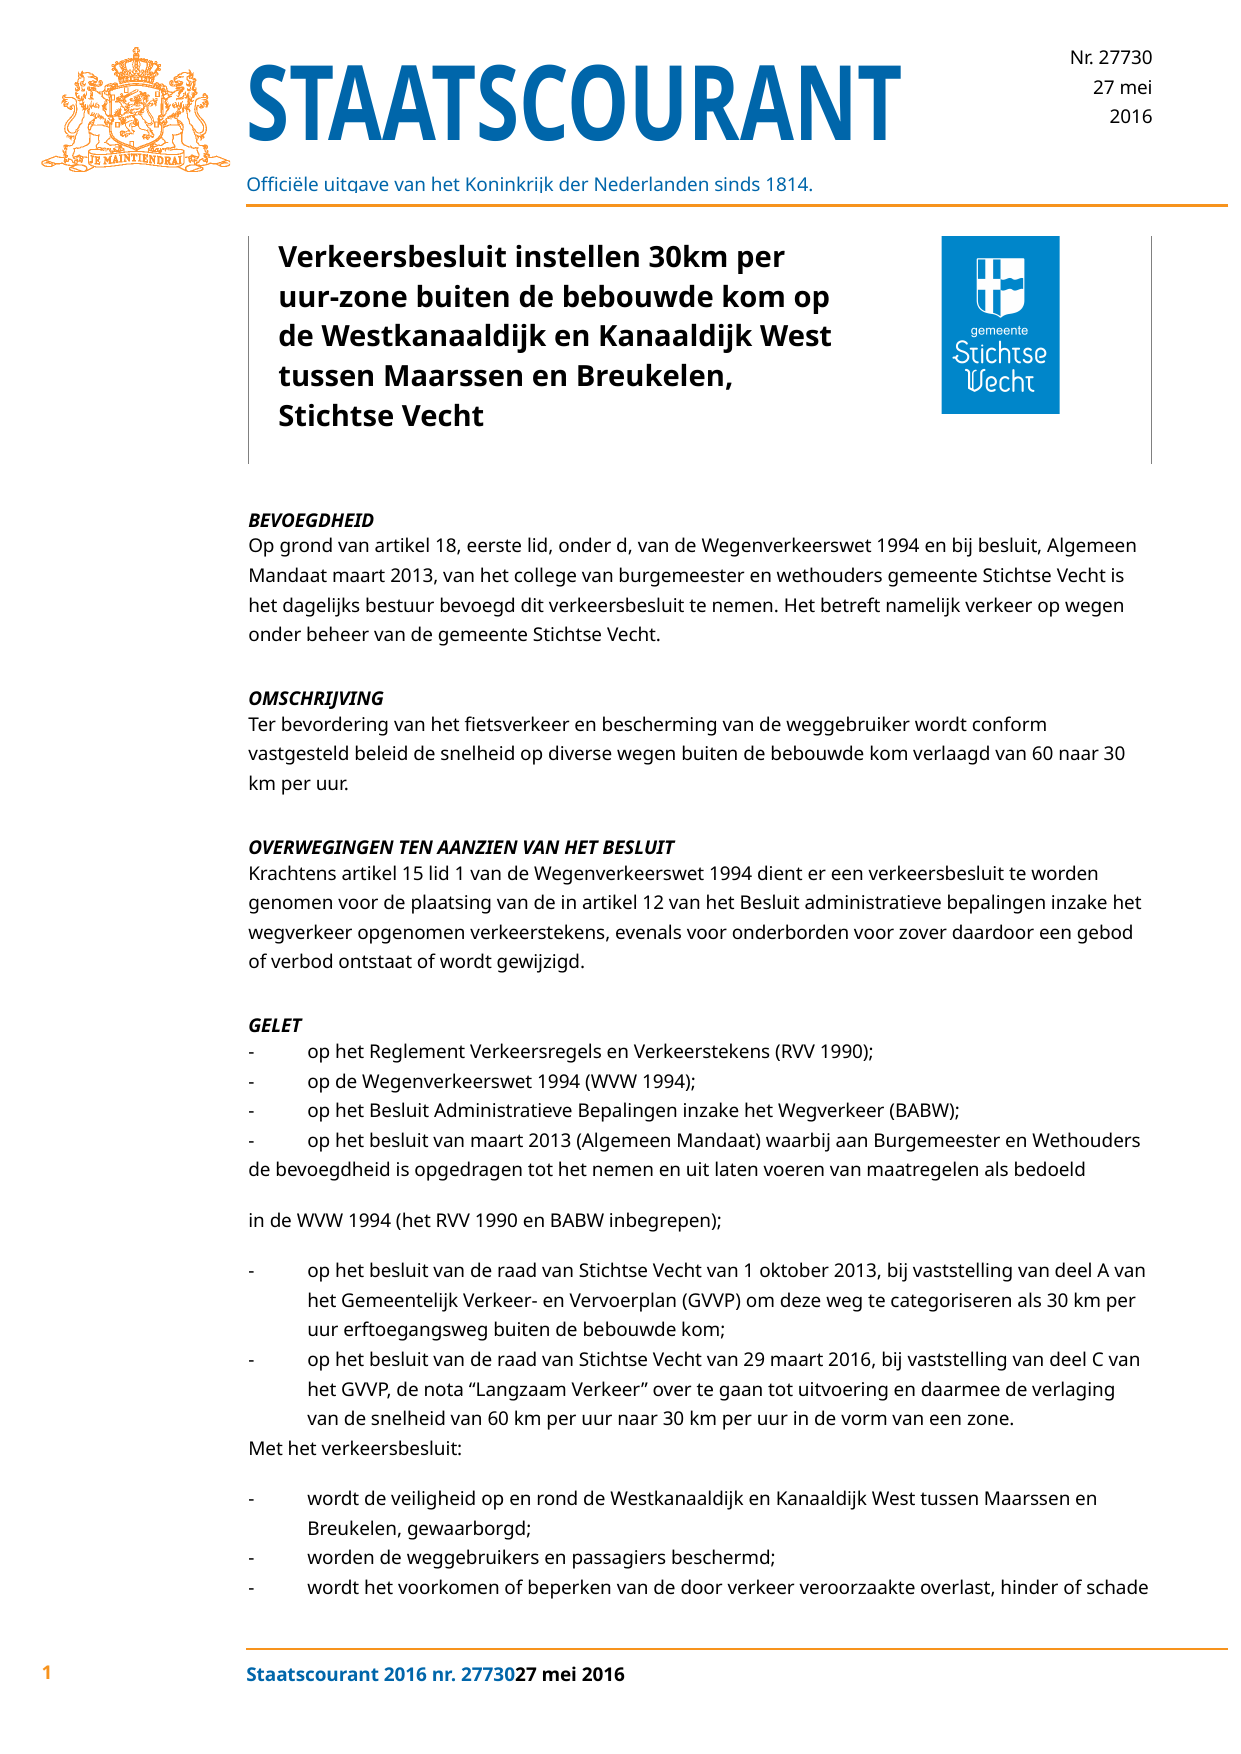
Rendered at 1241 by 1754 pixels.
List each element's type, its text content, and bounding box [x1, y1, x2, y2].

picture [971, 348, 977, 359]
list op de Wegenverkeerswet 1994 (WVW 1994); [248, 1068, 1152, 1094]
list op het besluit van maart 2013 (Algemeen Mandaat) waarbij aan Burgemeester en Wethouders [248, 1127, 1152, 1153]
list wordt het voorkomen of beperken van de door verkeer veroorzaakte overlast, hinder of schade [248, 1574, 1152, 1600]
picture [977, 259, 1000, 313]
text BEVOEGDHEID [248, 507, 1152, 533]
picture [41, 47, 231, 172]
list op het besluit van de raad van Stichtse Vecht van 29 maart 2016, bij vaststelling van deel C van het GVVP, de nota “Langzaam Verkeer” over te gaan tot uitvoering en daarmee de verlaging van de snelheid van 60 km per uur naar 30 km per uur in de vorm van een zone. [248, 1346, 1152, 1431]
picture [1027, 377, 1032, 389]
table_header Verkeersbesluit instellen 30km per uur-zone buiten de bebouwde kom op de Westkanaaldijk en Kanaaldijk West tussen Maarssen en Breukelen, Stichtse Vecht [249, 236, 850, 464]
list op het Reglement Verkeersregels en Verkeerstekens (RVV 1990); [248, 1038, 1152, 1064]
text GELET [248, 1013, 1152, 1038]
text Ter bevordering van het fietsverkeer en bescherming van de weggebruiker wordt conform vastgesteld beleid de snelheid op diverse wegen buiten de bebouwde kom verlaagd van 60 naar 30 km per uur. [248, 711, 1152, 796]
table_header [850, 236, 941, 413]
picture [1013, 348, 1019, 359]
table_header [850, 414, 1151, 464]
picture [1013, 370, 1020, 391]
list wordt de veiligheid op en rond de Westkanaaldijk en Kanaaldijk West tussen Maarssen en Breukelen, gewaarborgd; [248, 1485, 1152, 1541]
text Met het verkeersbesluit: [248, 1435, 1152, 1461]
text de bevoegdheid is opgedragen tot het nemen en uit laten voeren van maatregelen als bedoeld [248, 1157, 1152, 1182]
text Krachtens artikel 15 lid 1 van de Wegenverkeerswet 1994 dient er een verkeersbesluit te worden genomen voor de plaatsing van de in artikel 12 van het Besluit administratieve bepalingen inzake het wegverkeer opgenomen verkeerstekens, evenals voor onderborden voor zover daardoor een gebod of verbod ontstaat of wordt gewijzigd. [248, 860, 1152, 974]
list op het besluit van de raad van Stichtse Vecht van 1 oktober 2013, bij vaststelling van deel A van het Gemeentelijk Verkeer- en Vervoerplan (GVVP) om deze weg te categoriseren als 30 km per uur erftoegangsweg buiten de bebouwde kom; [248, 1257, 1152, 1342]
text in de WVW 1994 (het RVV 1990 en BABW inbegrepen); [248, 1207, 1152, 1233]
list op het Besluit Administratieve Bepalingen inzake het Wegverkeer (BABW); [248, 1097, 1152, 1123]
text OMSCHRIJVING [248, 685, 1152, 711]
text OVERWEGINGEN TEN AANZIEN VAN HET BESLUIT [248, 834, 1152, 860]
list worden de weggebruikers en passagiers beschermd; [248, 1544, 1152, 1570]
picture [1000, 289, 1024, 317]
picture [1001, 259, 1024, 279]
table_header [1060, 236, 1151, 413]
text Op grond van artikel 18, eerste lid, onder d, van de Wegenverkeerswet 1994 en bij besluit, Algemeen Mandaat maart 2013, van het college van burgemeester en wethouders gemeente Stichtse Vecht is het dagelijks bestuur bevoegd dit verkeersbesluit te nemen. Het betreft namelijk verkeer op wegen onder beheer van de gemeente Stichtse Vecht. [248, 533, 1152, 647]
